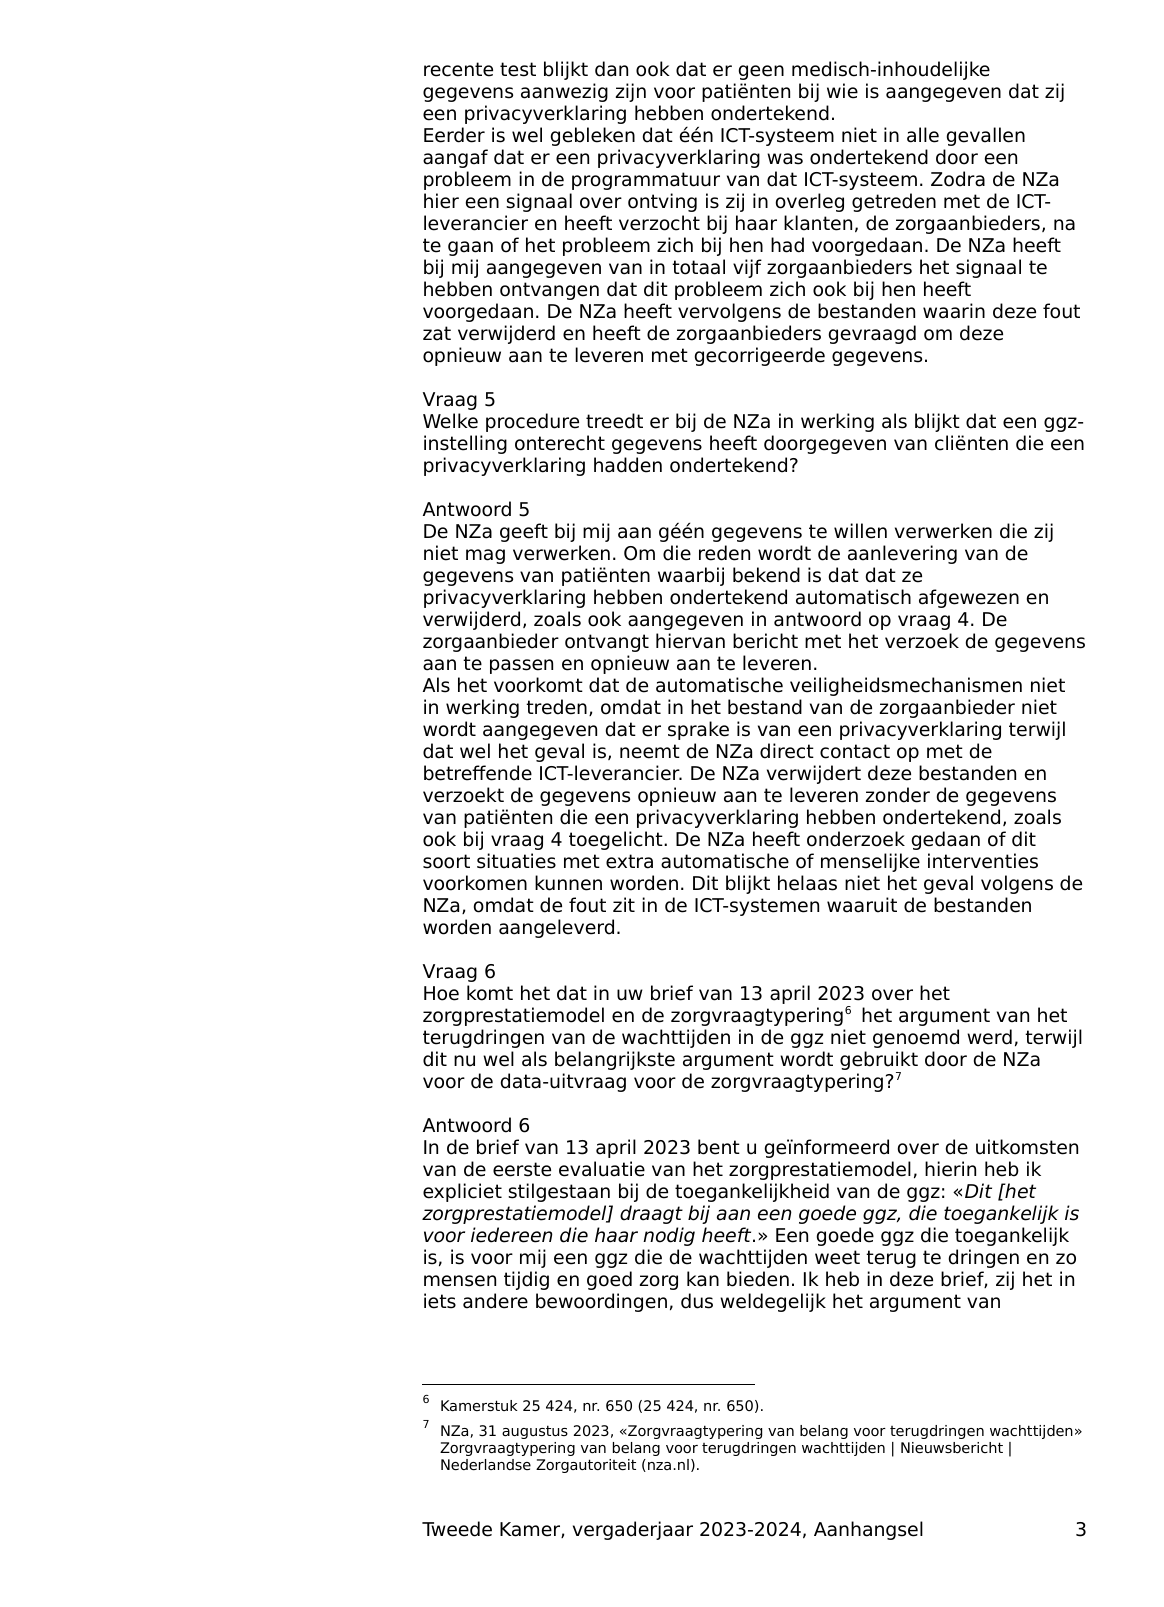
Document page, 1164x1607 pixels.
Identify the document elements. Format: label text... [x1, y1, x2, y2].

text Eerder is wel gebleken dat één ICT-systeem niet in alle gevallen aangaf dat er een privacyverklaring was ondertekend door een probleem in de programmatuur van dat ICT-systeem. Zodra de NZa hier een signaal over ontving is zij in overleg getreden met de ICT-leverancier en heeft verzocht bij haar klanten, de zorgaanbieders, na te gaan of het probleem zich bij hen had voorgedaan. De NZa heeft bij mij aangegeven van in totaal vijf zorgaanbieders het signaal te hebben ontvangen dat dit probleem zich ook bij hen heeft voorgedaan. De NZa heeft vervolgens de bestanden waarin deze fout zat verwijderd en heeft de zorgaanbieders gevraagd om deze opnieuw aan te leveren met gecorrigeerde gegevens. [422, 125, 1087, 367]
text Antwoord 5 [422, 499, 1087, 521]
text De NZa geeft bij mij aan géén gegevens te willen verwerken die zij niet mag verwerken. Om die reden wordt de aanlevering van de gegevens van patiënten waarbij bekend is dat dat ze privacyverklaring hebben ondertekend automatisch afgewezen en verwijderd, zoals ook aangegeven in antwoord op vraag 4. De zorgaanbieder ontvangt hiervan bericht met het verzoek de gegevens aan te passen en opnieuw aan te leveren. [422, 521, 1087, 675]
text Welke procedure treedt er bij de NZa in werking als blijkt dat een ggz-instelling onterecht gegevens heeft doorgegeven van cliënten die een privacyverklaring hadden ondertekend? [422, 411, 1087, 477]
text Vraag 5 [422, 389, 1087, 411]
text Hoe komt het dat in uw brief van 13 april 2023 over het zorgprestatiemodel en de zorgvraagtypering het argument van het terugdringen van de wachttijden in de ggz niet genoemd werd, terwijl dit nu wel als belangrijkste argument wordt gebruikt door de NZa voor de data-uitvraag voor de zorgvraagtypering? [422, 983, 1087, 1093]
text In de brief van 13 april 2023 bent u geïnformeerd over de uitkomsten van de eerste evaluatie van het zorgprestatiemodel, hierin heb ik expliciet stilgestaan bij de toegankelijkheid van de ggz: «Dit [het zorgprestatiemodel] draagt bij aan een goede ggz, die toegankelijk is voor iedereen die haar nodig heeft.» Een goede ggz die toegankelijk is, is voor mij een ggz die de wachttijden weet terug te dringen en zo mensen tijdig en goed zorg kan bieden. Ik heb in deze brief, zij het in iets andere bewoordingen, dus weldegelijk het argument van [422, 1137, 1087, 1313]
text Antwoord 6 [422, 1115, 1087, 1137]
text Vraag 6 [422, 961, 1087, 983]
text NZa, 31 augustus 2023, «Zorgvraagtypering van belang voor terugdringen wachttijden» Zorgvraagtypering van belang voor terugdringen wachttijden | Nieuwsbericht | Nederlandse Zorgautoriteit (nza.nl). [422, 1418, 1087, 1474]
text recente test blijkt dan ook dat er geen medisch-inhoudelijke gegevens aanwezig zijn voor patiënten bij wie is aangegeven dat zij een privacyverklaring hebben ondertekend. [422, 59, 1087, 125]
text Als het voorkomt dat de automatische veiligheidsmechanismen niet in werking treden, omdat in het bestand van de zorgaanbieder niet wordt aangegeven dat er sprake is van een privacyverklaring terwijl dat wel het geval is, neemt de NZa direct contact op met de betreffende ICT-leverancier. De NZa verwijdert deze bestanden en verzoekt de gegevens opnieuw aan te leveren zonder de gegevens van patiënten die een privacyverklaring hebben ondertekend, zoals ook bij vraag 4 toegelicht. De NZa heeft onderzoek gedaan of dit soort situaties met extra automatische of menselijke interventies voorkomen kunnen worden. Dit blijkt helaas niet het geval volgens de NZa, omdat de fout zit in de ICT-systemen waaruit de bestanden worden aangeleverd. [422, 675, 1087, 939]
text Kamerstuk 25 424, nr. 650 (25 424, nr. 650). [422, 1393, 1087, 1416]
